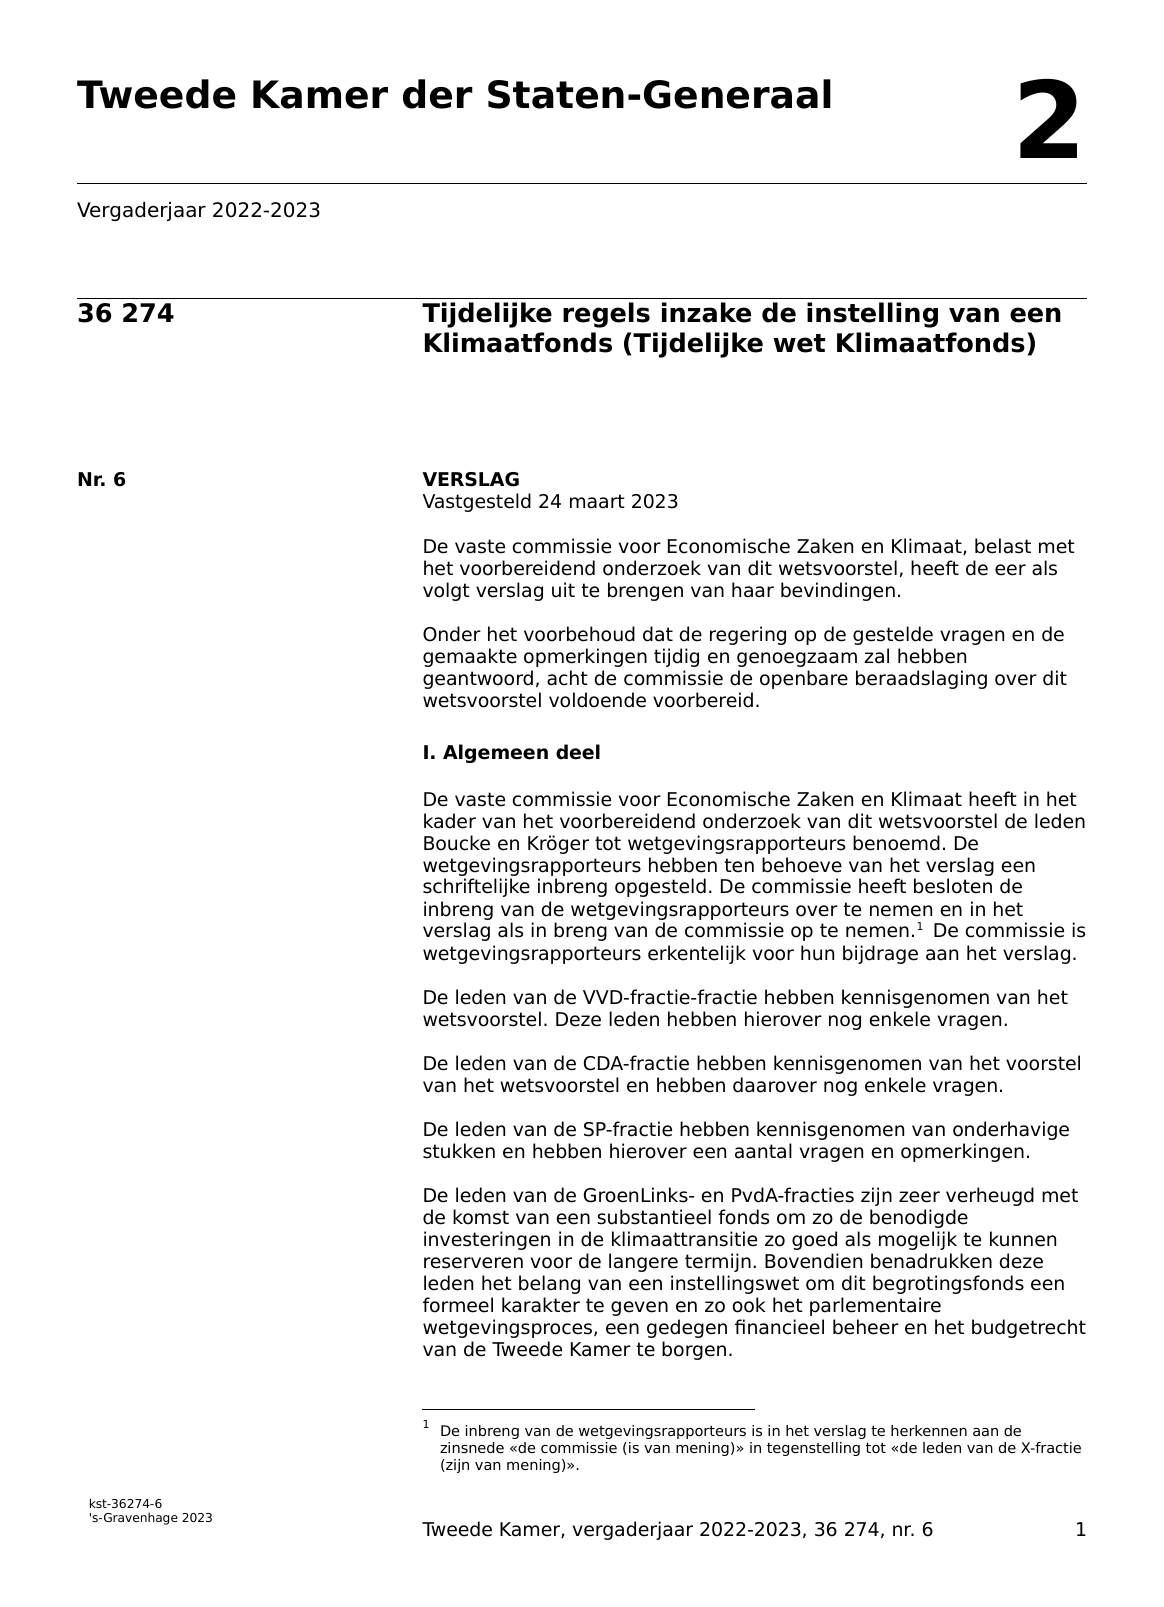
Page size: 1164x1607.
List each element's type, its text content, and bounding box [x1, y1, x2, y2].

text De vaste commissie voor Economische Zaken en Klimaat heeft in het kader van het voorbereidend onderzoek van dit wetsvoorstel de leden Boucke en Kröger tot wetgevingsrapporteurs benoemd. De wetgevingsrapporteurs hebben ten behoeve van het verslag een schriftelijke inbreng opgesteld. De commissie heeft besloten de inbreng van de wetgevingsrapporteurs over te nemen en in het verslag als in breng van de commissie op te nemen. De commissie is wetgevingsrapporteurs erkentelijk voor hun bijdrage aan het verslag. [422, 788, 1087, 964]
text De leden van de CDA-fractie hebben kennisgenomen van het voorstel van het wetsvoorstel en hebben daarover nog enkele vragen. [422, 1053, 1087, 1097]
text 's-Gravenhage 2023 [88, 1511, 323, 1525]
table_cell Vergaderjaar 2022-2023 [77, 184, 1087, 298]
text De vaste commissie voor Economische Zaken en Klimaat, belast met het voorbereidend onderzoek van dit wetsvoorstel, heeft de eer als volgt verslag uit te brengen van haar bevindingen. [422, 536, 1087, 601]
text De leden van de GroenLinks- en PvdA-fracties zijn zeer verheugd met de komst van een substantieel fonds om zo de benodigde investeringen in de klimaattransitie zo goed als mogelijk te kunnen reserveren voor de langere termijn. Bovendien benadrukken deze leden het belang van een instellingswet om dit begrotingsfonds een formeel karakter te geven en zo ook het parlementaire wetgevingsproces, een gedegen financieel beheer en het budgetrecht van de Tweede Kamer te borgen. [422, 1185, 1087, 1361]
table_header Tweede Kamer der Staten-Generaal [77, 59, 886, 183]
subtitle I. Algemeen deel [422, 742, 1087, 763]
text Vastgesteld 24 maart 2023 [422, 491, 1087, 513]
text De inbreng van de wetgevingsrapporteurs is in het verslag te herkennen aan de zinsnede «de commissie (is van mening)» in tegenstelling tot «de leden van de X-fractie (zijn van mening)». [422, 1418, 1087, 1474]
text De leden van de VVD-fractie-fractie hebben kennisgenomen van het wetsvoorstel. Deze leden hebben hierover nog enkele vragen. [422, 987, 1087, 1031]
subtitle Nr. 6 VERSLAG [77, 469, 1087, 491]
subtitle 36 274 Tijdelijke regels inzake de instelling van een Klimaatfonds (Tijdelijke wet Klimaatfonds) [77, 299, 1087, 358]
text De leden van de SP-fractie hebben kennisgenomen van onderhavige stukken en hebben hierover een aantal vragen en opmerkingen. [422, 1119, 1087, 1163]
text kst-36274-6 [88, 1497, 323, 1511]
table_header 2 [886, 59, 1087, 183]
text Onder het voorbehoud dat de regering op de gestelde vragen en de gemaakte opmerkingen tijdig en genoegzaam zal hebben geantwoord, acht de commissie de openbare beraadslaging over dit wetsvoorstel voldoende voorbereid. [422, 624, 1087, 712]
